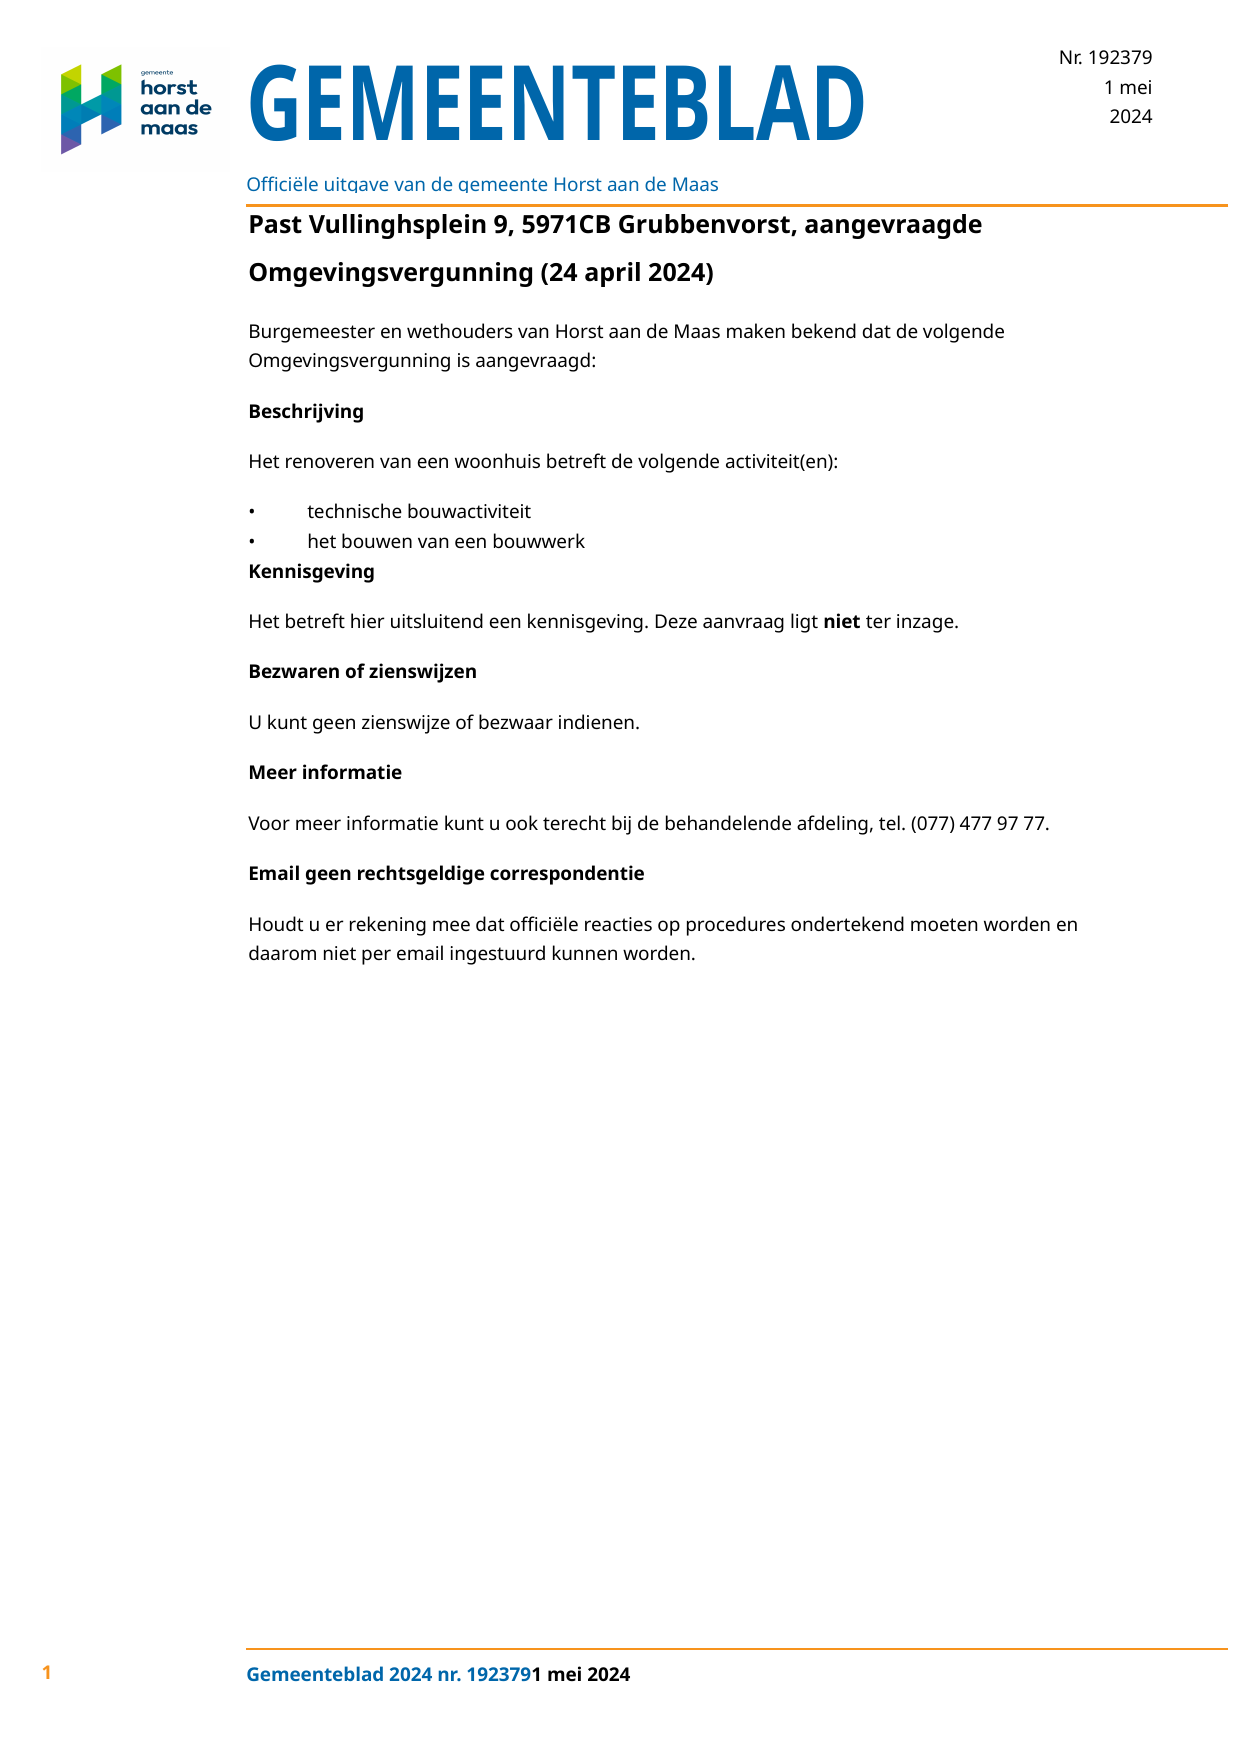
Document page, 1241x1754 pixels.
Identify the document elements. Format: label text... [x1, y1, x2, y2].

text Email geen rechtsgeldige correspondentie [248, 860, 1152, 886]
text Houdt u er rekening mee dat officiële reacties op procedures ondertekend moeten worden en daarom niet per email ingestuurd kunnen worden. [248, 911, 1152, 966]
text U kunt geen zienswijze of bezwaar indienen. [248, 709, 1152, 735]
text Past Vullinghsplein 9, 5971CB Grubbenvorst, aangevraagde Omgevingsvergunning (24 april 2024) [248, 207, 1152, 288]
list het bouwen van een bouwwerk [248, 528, 1152, 554]
picture [41, 47, 231, 172]
text Het betreft hier uitsluitend een kennisgeving. Deze aanvraag ligt niet ter inzage. [248, 608, 1152, 634]
text Kennisgeving [248, 558, 1152, 584]
text Beschrijving [248, 398, 1152, 424]
text Het renoveren van een woonhuis betreft de volgende activiteit(en): [248, 448, 1152, 474]
text Bezwaren of zienswijzen [248, 659, 1152, 684]
text Voor meer informatie kunt u ook terecht bij de behandelende afdeling, tel. (077) 477 97 77. [248, 810, 1152, 836]
text Burgemeester en wethouders van Horst aan de Maas maken bekend dat de volgende Omgevingsvergunning is aangevraagd: [248, 318, 1152, 373]
text Meer informatie [248, 759, 1152, 785]
list technische bouwactiviteit [248, 499, 1152, 524]
